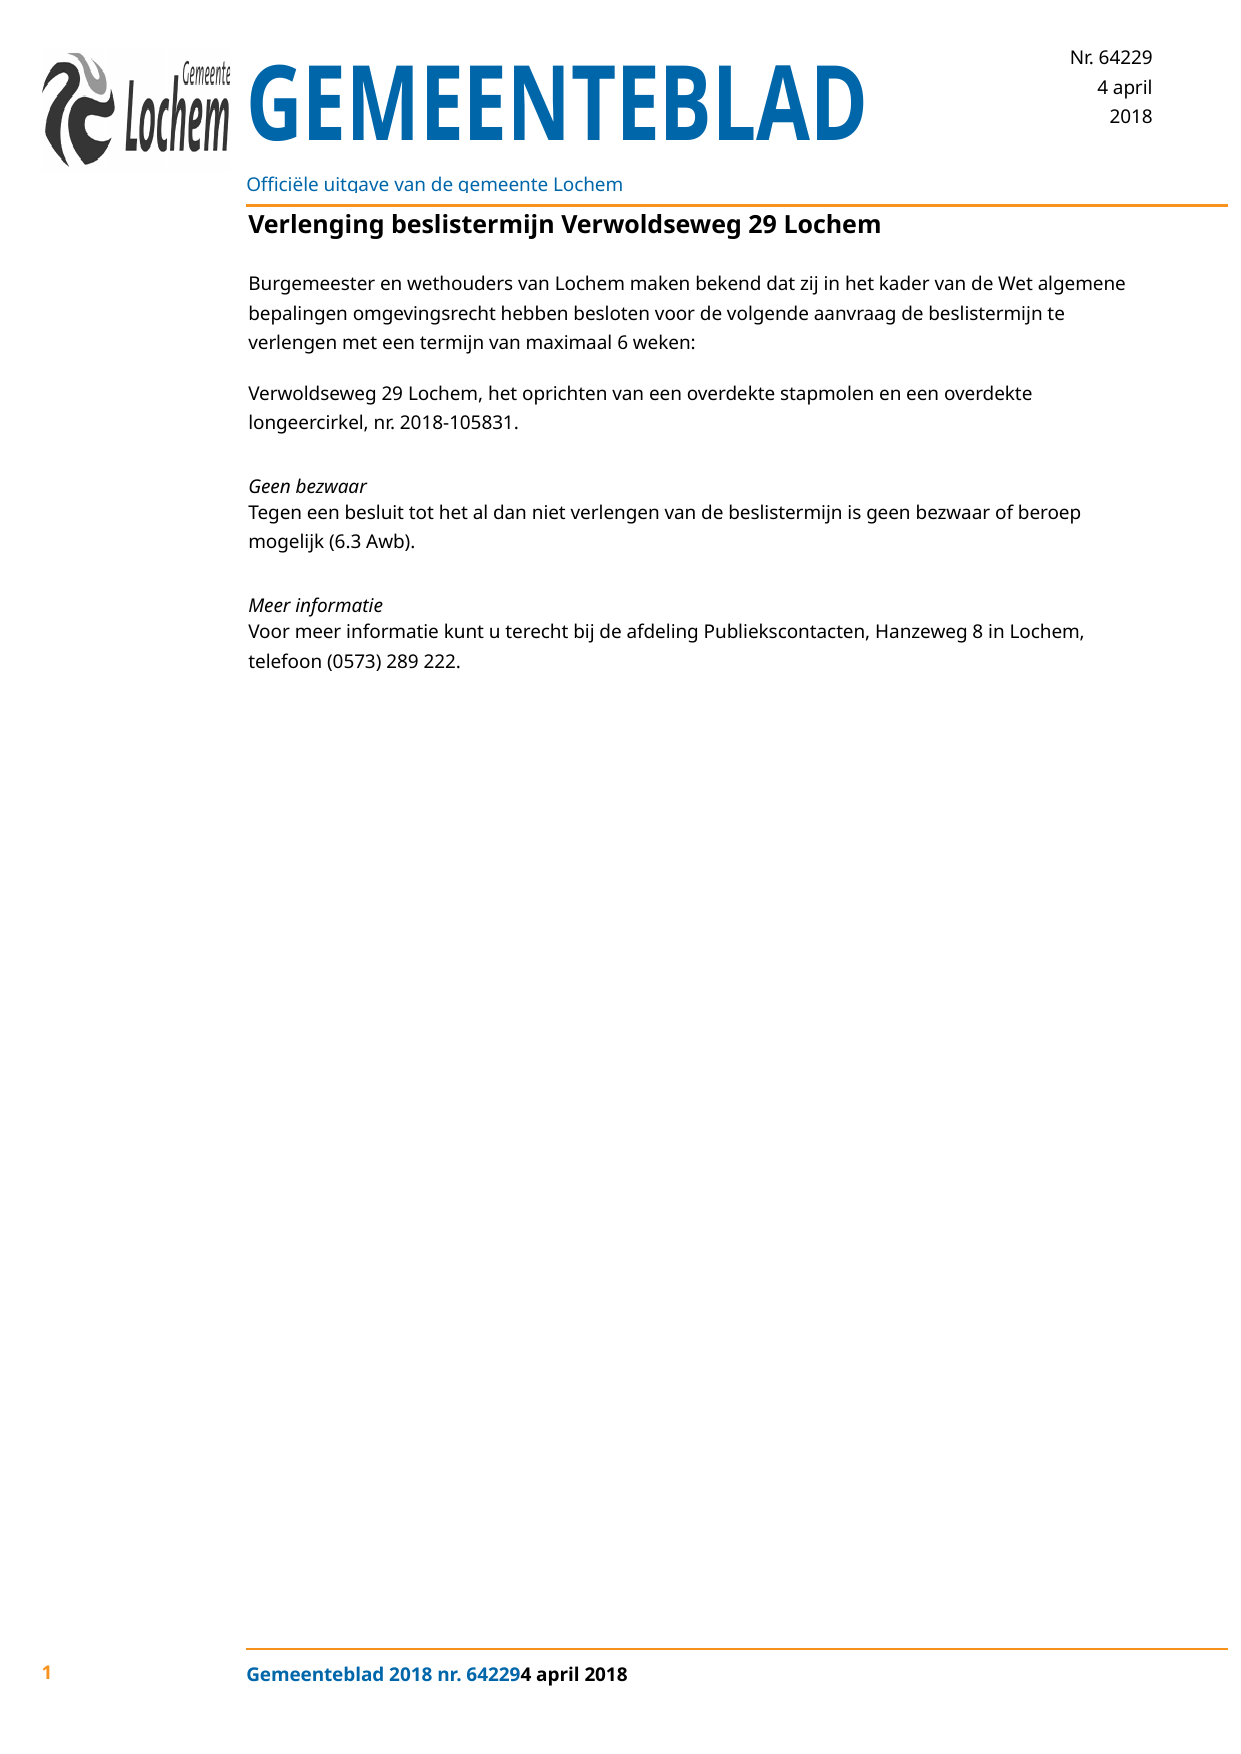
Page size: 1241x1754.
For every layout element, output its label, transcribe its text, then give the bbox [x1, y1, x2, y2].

text Verwoldseweg 29 Lochem, het oprichten van een overdekte stapmolen en een overdekte longeercirkel, nr. 2018-105831. [248, 380, 1152, 435]
picture [41, 47, 231, 172]
text Voor meer informatie kunt u terecht bij de afdeling Publiekscontacten, Hanzeweg 8 in Lochem, telefoon (0573) 289 222. [248, 618, 1152, 674]
text Geen bezwaar [248, 473, 1152, 499]
text Meer informatie [248, 593, 1152, 618]
text Tegen een besluit tot het al dan niet verlengen van de beslistermijn is geen bezwaar of beroep mogelijk (6.3 Awb). [248, 499, 1152, 554]
text Verlenging beslistermijn Verwoldseweg 29 Lochem [248, 207, 1152, 241]
text Burgemeester en wethouders van Lochem maken bekend dat zij in het kader van de Wet algemene bepalingen omgevingsrecht hebben besloten voor de volgende aanvraag de beslistermijn te verlengen met een termijn van maximaal 6 weken: [248, 270, 1152, 355]
